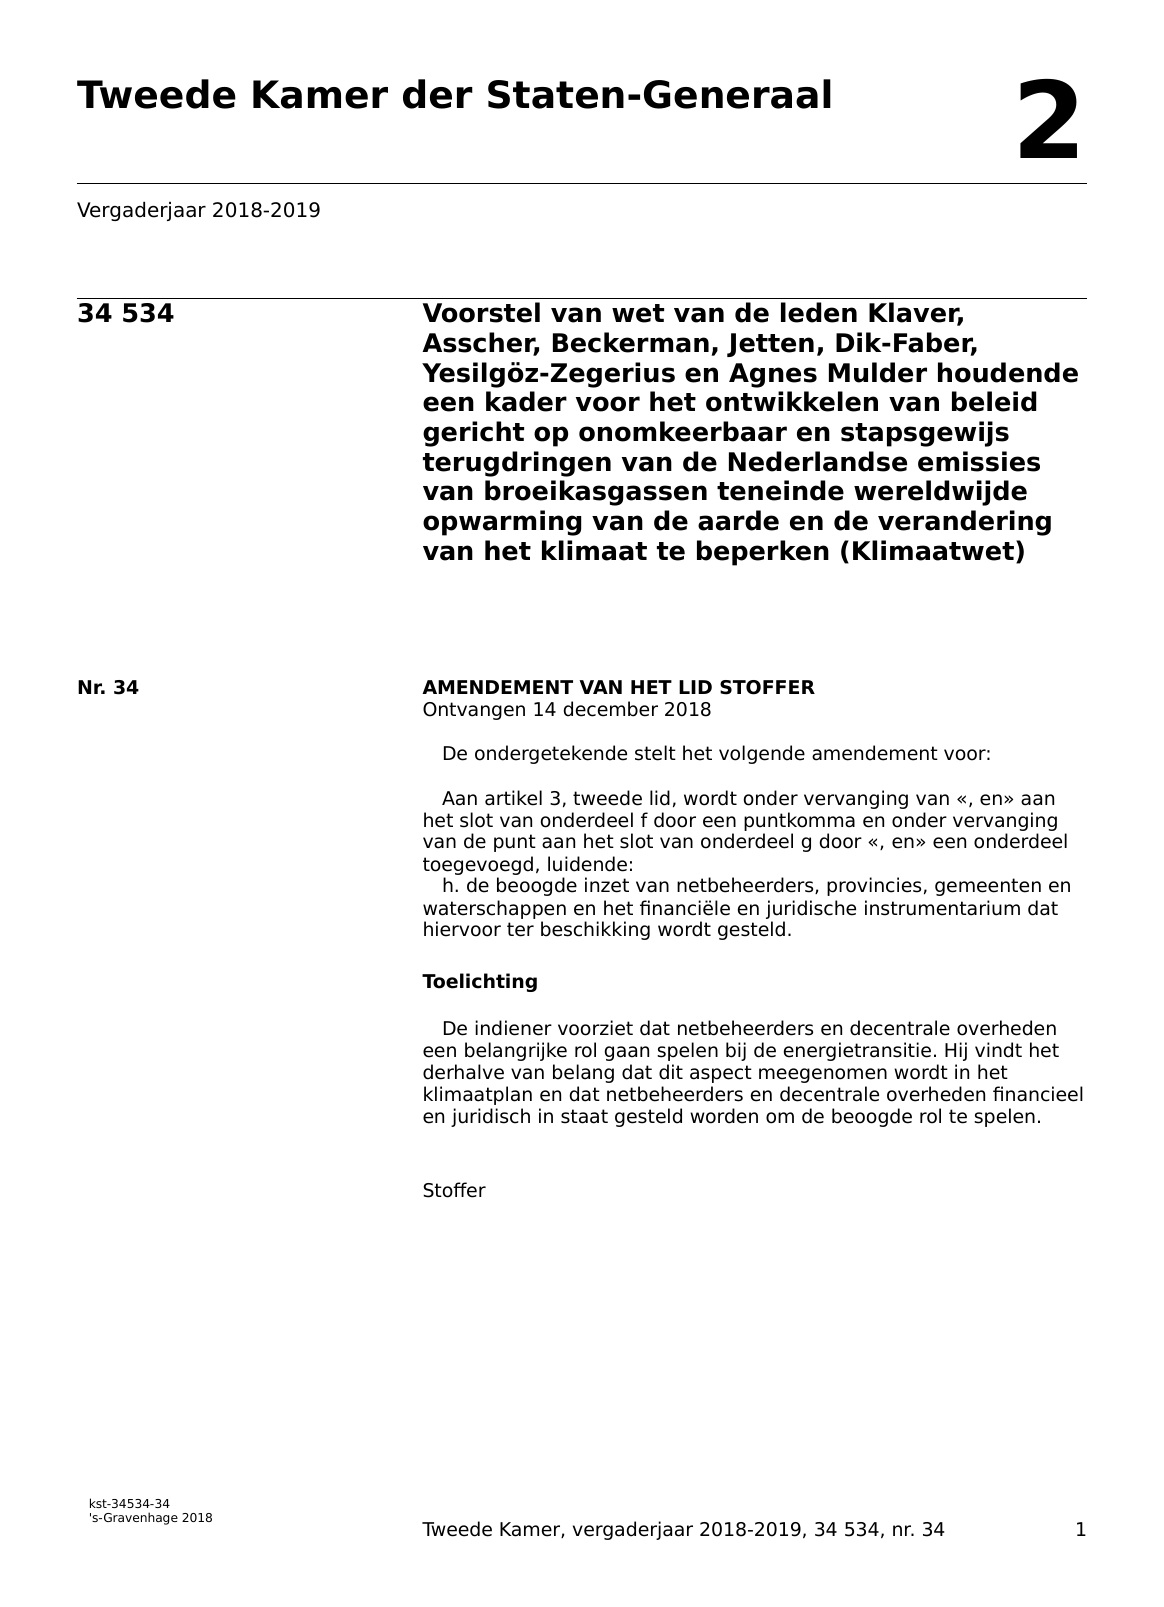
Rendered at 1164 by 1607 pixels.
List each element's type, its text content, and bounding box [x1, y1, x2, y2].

text kst-34534-34 [88, 1497, 323, 1511]
text De ondergetekende stelt het volgende amendement voor: [422, 743, 1087, 765]
text Stoffer [422, 1158, 1087, 1202]
text h. de beoogde inzet van netbeheerders, provincies, gemeenten en waterschappen en het financiële en juridische instrumentarium dat hiervoor ter beschikking wordt gesteld. [422, 875, 1087, 941]
table_header Tweede Kamer der Staten-Generaal [77, 59, 886, 183]
text Aan artikel 3, tweede lid, wordt onder vervanging van «, en» aan het slot van onderdeel f door een puntkomma en onder vervanging van de punt aan het slot van onderdeel g door «, en» een onderdeel toegevoegd, luidende: [422, 787, 1087, 875]
text De indiener voorziet dat netbeheerders en decentrale overheden een belangrijke rol gaan spelen bij de energietransitie. Hij vindt het derhalve van belang dat dit aspect meegenomen wordt in het klimaatplan en dat netbeheerders en decentrale overheden financieel en juridisch in staat gesteld worden om de beoogde rol te spelen. [422, 1018, 1087, 1128]
text 's-Gravenhage 2018 [88, 1511, 323, 1525]
table_cell Vergaderjaar 2018-2019 [77, 184, 1087, 298]
subtitle 34 534 Voorstel van wet van de leden Klaver, Asscher, Beckerman, Jetten, Dik-Faber, Yesilgöz-Zegerius en Agnes Mulder houdende een kader voor het ontwikkelen van beleid gericht op onomkeerbaar en stapsgewijs terugdringen van de Nederlandse emissies van broeikasgassen teneinde wereldwijde opwarming van de aarde en de verandering van het klimaat te beperken (Klimaatwet) [77, 299, 1087, 566]
text Ontvangen 14 december 2018 [422, 699, 1087, 721]
subtitle Nr. 34 AMENDEMENT VAN HET LID STOFFER [77, 677, 1087, 699]
subtitle Toelichting [422, 971, 1087, 993]
table_header 2 [886, 59, 1087, 183]
